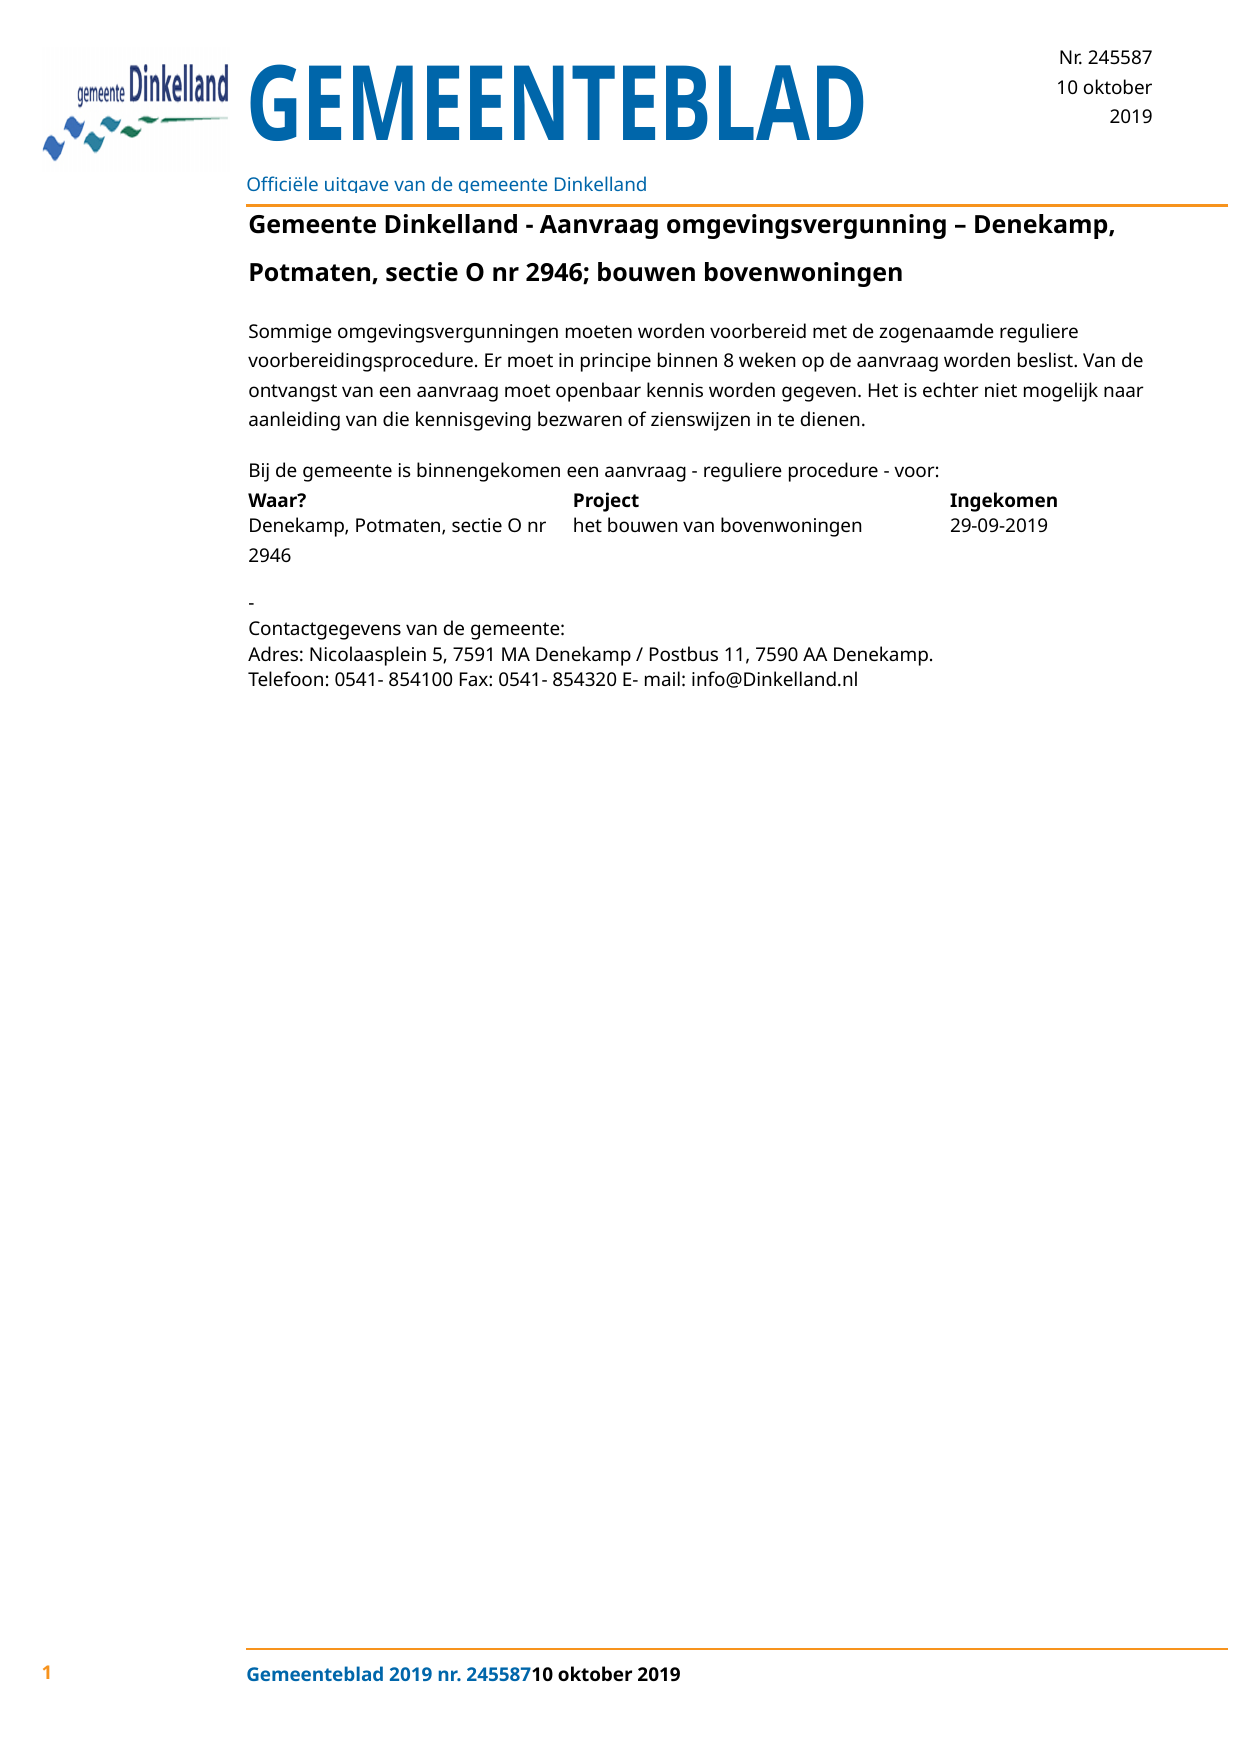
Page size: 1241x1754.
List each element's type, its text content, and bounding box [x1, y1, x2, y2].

text Bij de gemeente is binnengekomen een aanvraag - reguliere procedure - voor: [248, 457, 1152, 483]
table_header Waar? [248, 487, 573, 512]
text Sommige omgevingsvergunningen moeten worden voorbereid met de zogenaamde reguliere voorbereidingsprocedure. Er moet in principe binnen 8 weken op de aanvraag worden beslist. Van de ontvangst van een aanvraag moet openbaar kennis worden gegeven. Het is echter niet mogelijk naar aanleiding van die kennisgeving bezwaren of zienswijzen in te dienen. [248, 318, 1152, 432]
table_header Ingekomen [950, 487, 1152, 512]
text - [248, 589, 1152, 615]
table_cell het bouwen van bovenwoningen [573, 513, 950, 568]
table_cell 29-09-2019 [950, 513, 1152, 568]
text Adres: Nicolaasplein 5, 7591 MA Denekamp / Postbus 11, 7590 AA Denekamp. [248, 641, 1152, 666]
picture [41, 47, 231, 172]
text Contactgegevens van de gemeente: [248, 615, 1152, 641]
table_header Project [573, 487, 950, 512]
table_cell Denekamp, Potmaten, sectie O nr 2946 [248, 513, 573, 568]
text Gemeente Dinkelland - Aanvraag omgevingsvergunning – Denekamp, Potmaten, sectie O nr 2946; bouwen bovenwoningen [248, 207, 1152, 288]
text Telefoon: 0541- 854100 Fax: 0541- 854320 E- mail: info@Dinkelland.nl [248, 666, 1152, 692]
